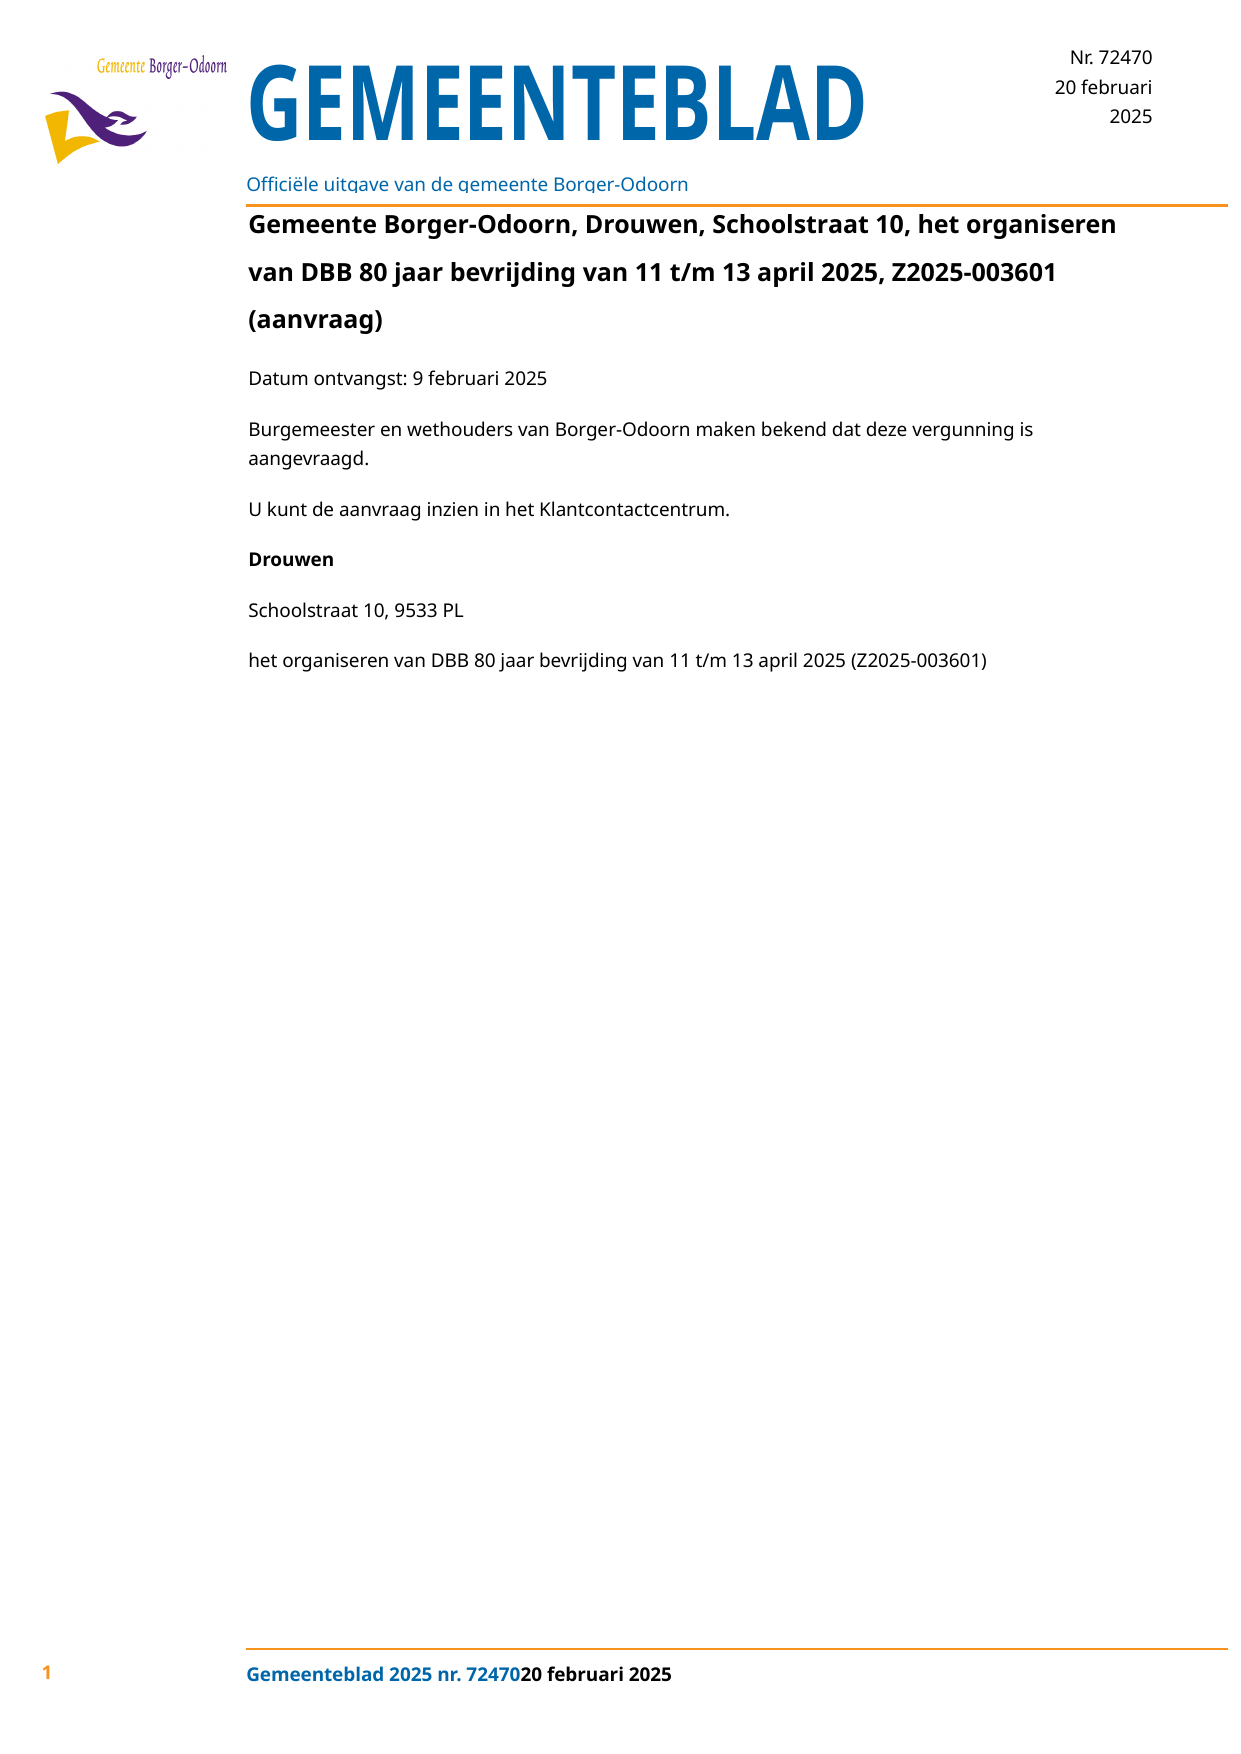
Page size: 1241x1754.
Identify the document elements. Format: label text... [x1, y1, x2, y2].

text U kunt de aanvraag inzien in het Klantcontactcentrum. [248, 496, 1152, 522]
text het organiseren van DBB 80 jaar bevrijding van 11 t/m 13 april 2025 (Z2025-003601) [248, 647, 1152, 673]
picture [41, 47, 231, 172]
text Schoolstraat 10, 9533 PL [248, 597, 1152, 622]
text Gemeente Borger-Odoorn, Drouwen, Schoolstraat 10, het organiseren van DBB 80 jaar bevrijding van 11 t/m 13 april 2025, Z2025-003601 (aanvraag) [248, 207, 1152, 336]
text Drouwen [248, 546, 1152, 572]
text Burgemeester en wethouders van Borger-Odoorn maken bekend dat deze vergunning is aangevraagd. [248, 416, 1152, 471]
text Datum ontvangst: 9 februari 2025 [248, 366, 1152, 391]
